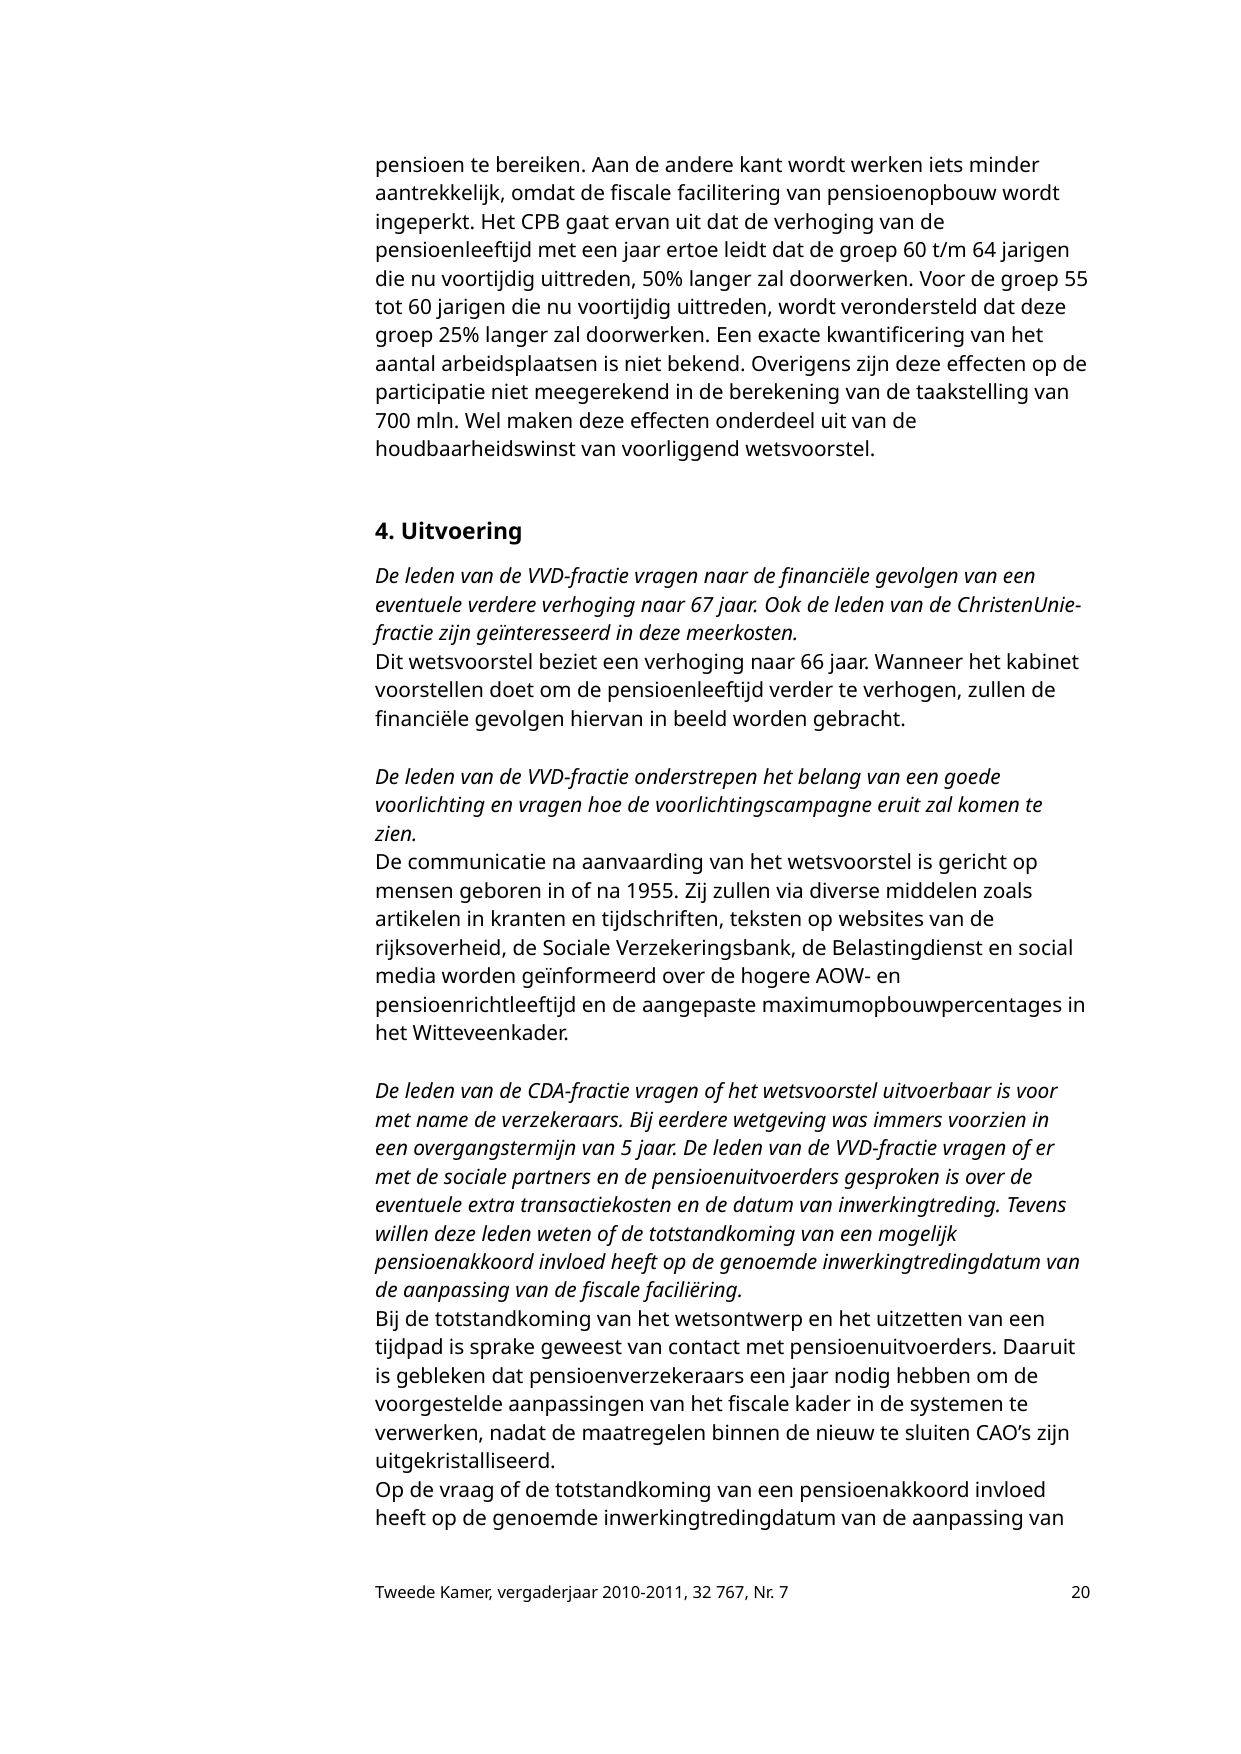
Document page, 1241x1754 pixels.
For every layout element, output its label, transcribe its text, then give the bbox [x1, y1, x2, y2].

text De leden van de CDA-fractie vragen of het wetsvoorstel uitvoerbaar is voor met name de verzekeraars. Bij eerdere wetgeving was immers voorzien in een overgangstermijn van 5 jaar. De leden van de VVD-fractie vragen of er met de sociale partners en de pensioenuitvoerders gesproken is over de eventuele extra transactiekosten en de datum van inwerkingtreding. Tevens willen deze leden weten of de totstandkoming van een mogelijk pensioenakkoord invloed heeft op de genoemde inwerkingtredingdatum van de aanpassing van de fiscale faciliëring. [375, 1077, 1090, 1304]
text Bij de totstandkoming van het wetsontwerp en het uitzetten van een tijdpad is sprake geweest van contact met pensioenuitvoerders. Daaruit is gebleken dat pensioenverzekeraars een jaar nodig hebben om de voorgestelde aanpassingen van het fiscale kader in de systemen te verwerken, nadat de maatregelen binnen de nieuw te sluiten CAO’s zijn uitgekristalliseerd. [375, 1304, 1090, 1475]
text De communicatie na aanvaarding van het wetsvoorstel is gericht op mensen geboren in of na 1955. Zij zullen via diverse middelen zoals artikelen in kranten en tijdschriften, teksten op websites van de rijksoverheid, de Sociale Verzekeringsbank, de Belastingdienst en social media worden geïnformeerd over de hogere AOW- en pensioenrichtleeftijd en de aangepaste maximumopbouwpercentages in het Witteveenkader. [375, 847, 1090, 1047]
text De leden van de VVD-fractie vragen naar de financiële gevolgen van een eventuele verdere verhoging naar 67 jaar. Ook de leden van de ChristenUnie-fractie zijn geïnteresseerd in deze meerkosten. [375, 562, 1090, 647]
text De leden van de VVD-fractie onderstrepen het belang van een goede voorlichting en vragen hoe de voorlichtingscampagne eruit zal komen te zien. [375, 762, 1090, 847]
text Op de vraag of de totstandkoming van een pensioenakkoord invloed heeft op de genoemde inwerkingtredingdatum van de aanpassing van [375, 1475, 1090, 1532]
text pensioen te bereiken. Aan de andere kant wordt werken iets minder aantrekkelijk, omdat de fiscale facilitering van pensioenopbouw wordt ingeperkt. Het CPB gaat ervan uit dat de verhoging van de pensioenleeftijd met een jaar ertoe leidt dat de groep 60 t/m 64 jarigen die nu voortijdig uittreden, 50% langer zal doorwerken. Voor de groep 55 tot 60 jarigen die nu voortijdig uittreden, wordt verondersteld dat deze groep 25% langer zal doorwerken. Een exacte kwantificering van het aantal arbeidsplaatsen is niet bekend. Overigens zijn deze effecten op de participatie niet meegerekend in de berekening van de taakstelling van 700 mln. Wel maken deze effecten onderdeel uit van de houdbaarheidswinst van voorliggend wetsvoorstel. [375, 150, 1090, 463]
subtitle 4. Uitvoering [375, 515, 1090, 547]
text Dit wetsvoorstel beziet een verhoging naar 66 jaar. Wanneer het kabinet voorstellen doet om de pensioenleeftijd verder te verhogen, zullen de financiële gevolgen hiervan in beeld worden gebracht. [375, 647, 1090, 732]
